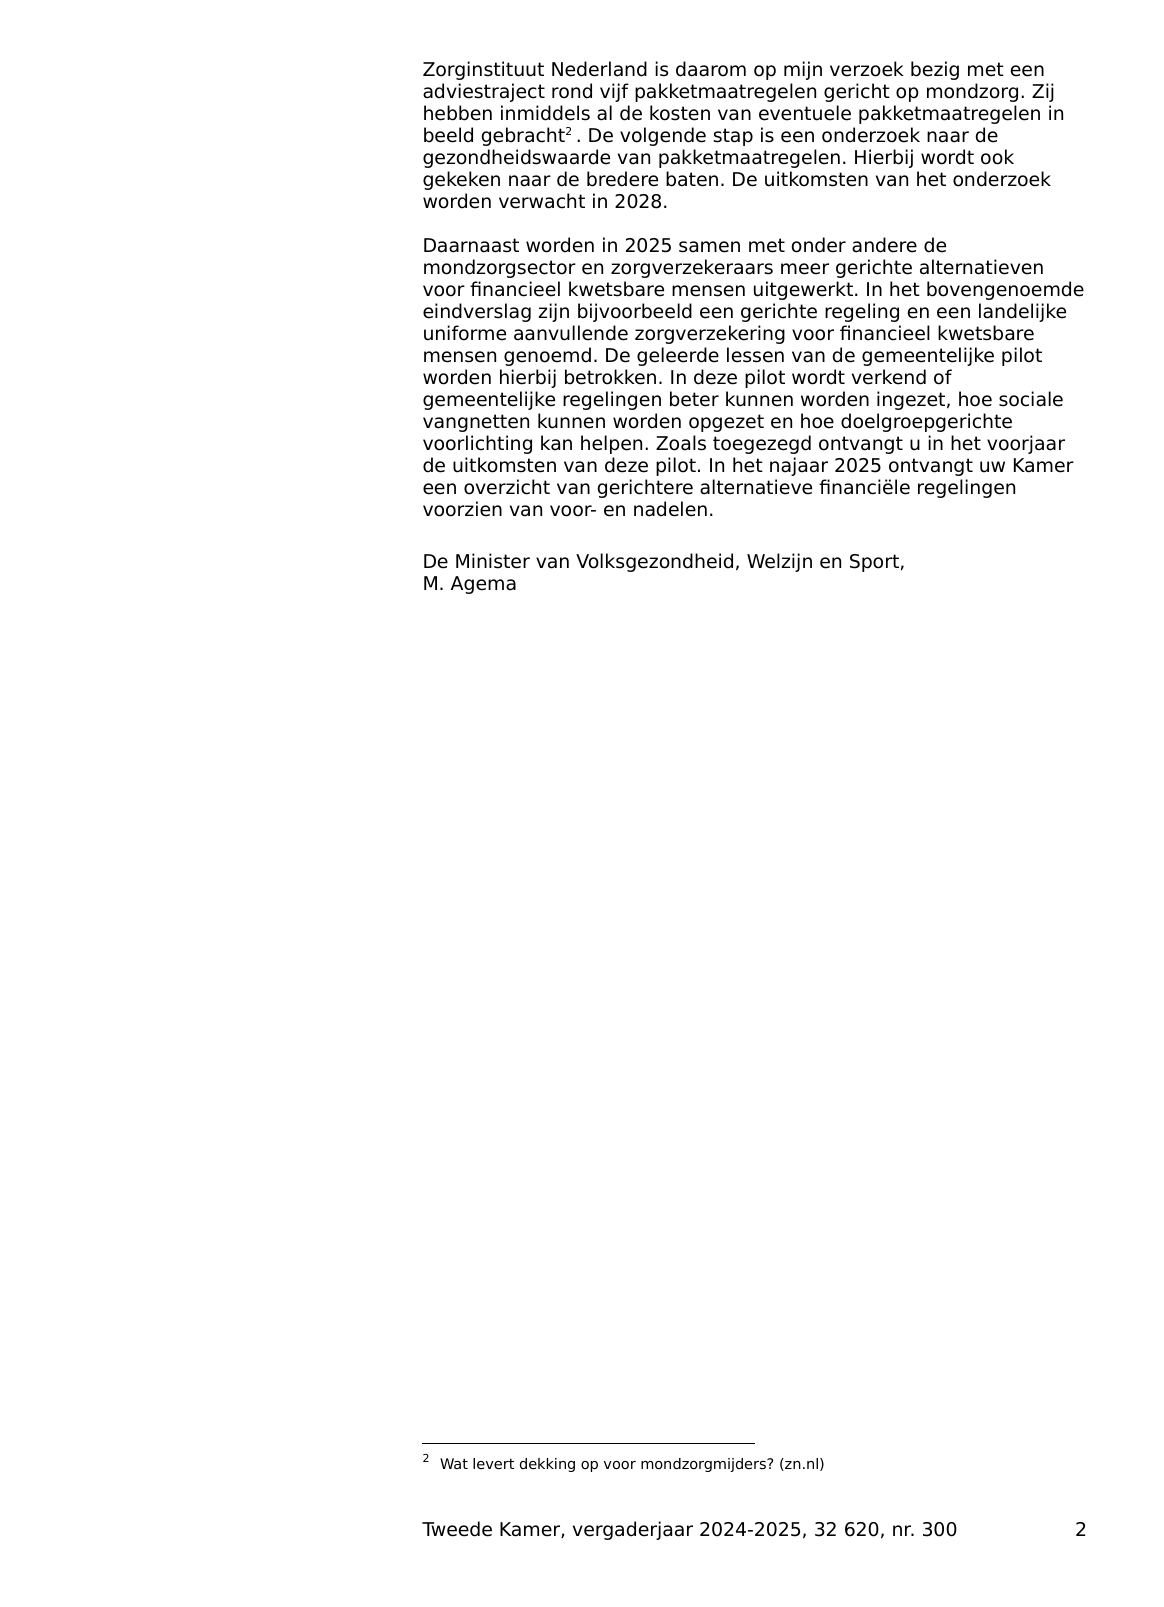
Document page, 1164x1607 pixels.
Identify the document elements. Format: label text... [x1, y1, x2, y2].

text Daarnaast worden in 2025 samen met onder andere de mondzorgsector en zorgverzekeraars meer gerichte alternatieven voor financieel kwetsbare mensen uitgewerkt. In het bovengenoemde eindverslag zijn bijvoorbeeld een gerichte regeling en een landelijke uniforme aanvullende zorgverzekering voor financieel kwetsbare mensen genoemd. De geleerde lessen van de gemeentelijke pilot worden hierbij betrokken. In deze pilot wordt verkend of gemeentelijke regelingen beter kunnen worden ingezet, hoe sociale vangnetten kunnen worden opgezet en hoe doelgroepgerichte voorlichting kan helpen. Zoals toegezegd ontvangt u in het voorjaar de uitkomsten van deze pilot. In het najaar 2025 ontvangt uw Kamer een overzicht van gerichtere alternatieve financiële regelingen voorzien van voor- en nadelen. [422, 235, 1087, 521]
text De Minister van Volksgezondheid, Welzijn en Sport, M. Agema [422, 551, 1087, 595]
text Zorginstituut Nederland is daarom op mijn verzoek bezig met een adviestraject rond vijf pakketmaatregelen gericht op mondzorg. Zij hebben inmiddels al de kosten van eventuele pakketmaatregelen in beeld gebracht. De volgende stap is een onderzoek naar de gezondheidswaarde van pakketmaatregelen. Hierbij wordt ook gekeken naar de bredere baten. De uitkomsten van het onderzoek worden verwacht in 2028. [422, 59, 1087, 213]
text Wat levert dekking op voor mondzorgmijders? (zn.nl) [422, 1452, 1087, 1474]
